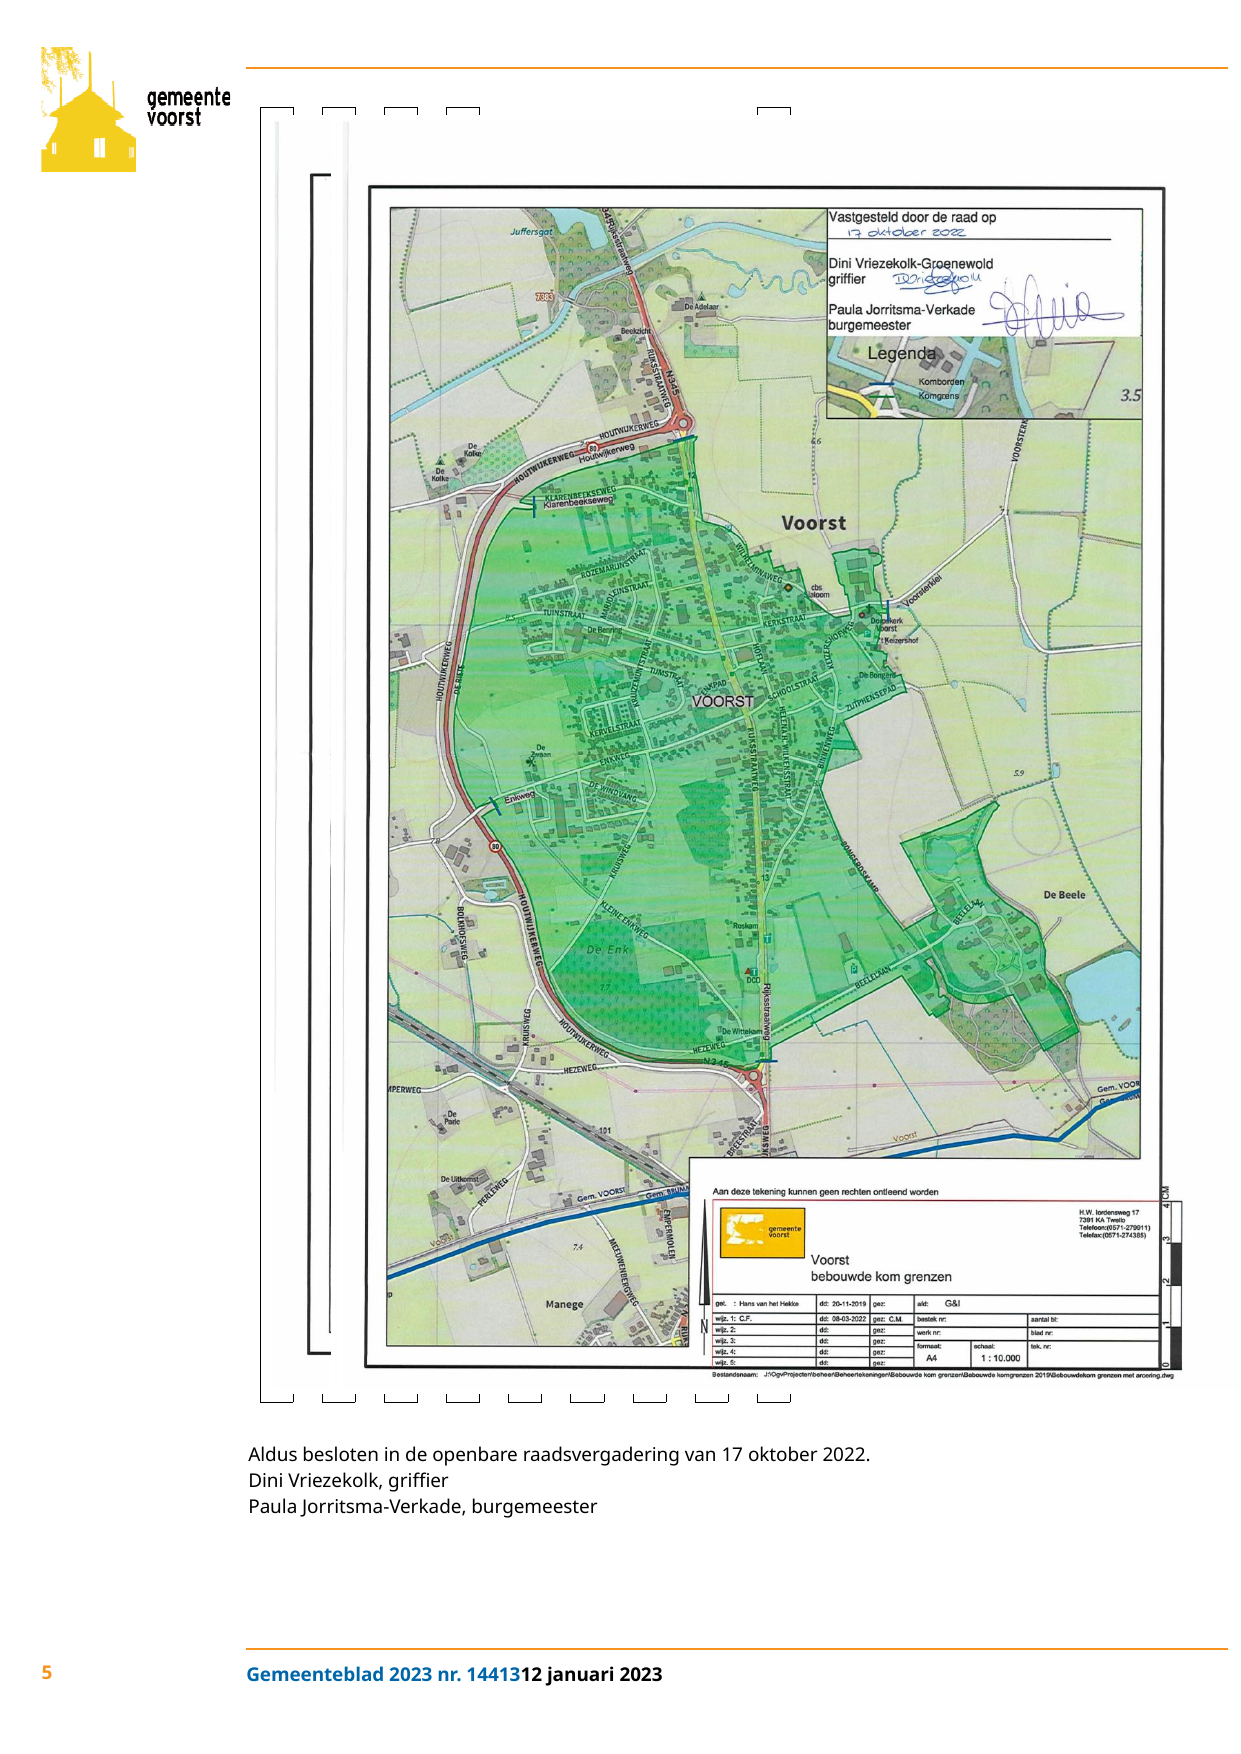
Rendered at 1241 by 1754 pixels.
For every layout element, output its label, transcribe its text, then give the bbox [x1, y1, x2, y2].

text Aldus besloten in de openbare raadsvergadering van 17 oktober 2022. [248, 1442, 1152, 1467]
picture [268, 115, 1240, 1394]
text Dini Vriezekolk, griffier [248, 1467, 1152, 1493]
picture [41, 47, 231, 172]
text Paula Jorritsma-Verkade, burgemeester [248, 1493, 1152, 1519]
